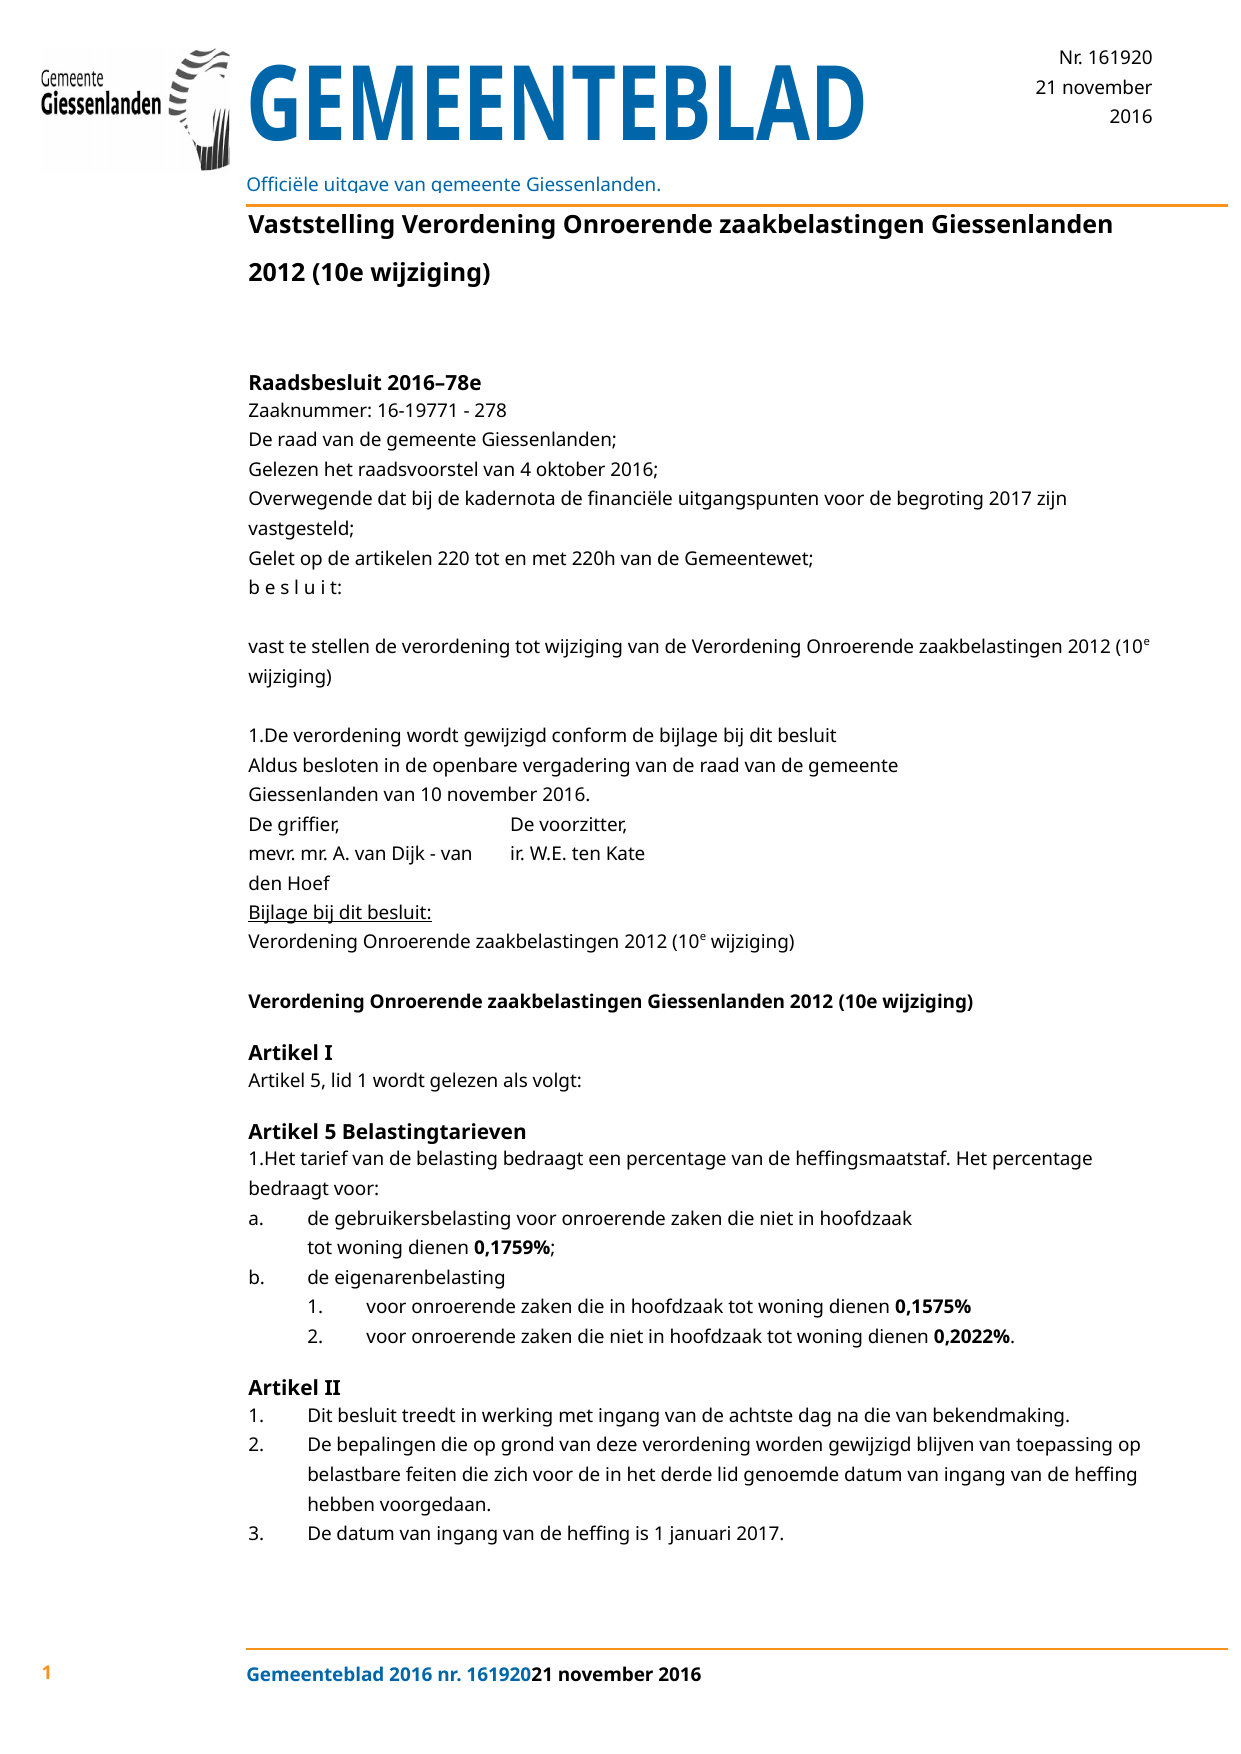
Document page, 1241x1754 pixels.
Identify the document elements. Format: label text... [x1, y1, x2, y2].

list De datum van ingang van de heffing is 1 januari 2017. [248, 1520, 1152, 1546]
list de gebruikersbelasting voor onroerende zaken die niet in hoofdzaak [248, 1205, 1152, 1231]
text Bijlage bij dit besluit: [248, 899, 1152, 925]
picture [41, 47, 231, 172]
table_header De voorzitter, ir. W.E. ten Kate [510, 811, 1152, 896]
text Artikel II [248, 1373, 1152, 1402]
table_header De griffier, mevr. mr. A. van Dijk - van den Hoef [248, 811, 510, 896]
list tot woning dienen 0,1759%; [248, 1234, 1152, 1260]
list voor onroerende zaken die niet in hoofdzaak tot woning dienen 0,2022%. [307, 1323, 1152, 1349]
list de eigenarenbelasting [248, 1264, 1152, 1290]
text Artikel 5, lid 1 wordt gelezen als volgt: [248, 1067, 1152, 1092]
text Verordening Onroerende zaakbelastingen 2012 (10e wijziging) [248, 929, 1152, 954]
text Verordening Onroerende zaakbelastingen Giessenlanden 2012 (10e wijziging) [248, 988, 1152, 1014]
text Artikel 5 Belastingtarieven [248, 1117, 1152, 1146]
text b e s l u i t: [248, 574, 1152, 600]
text Gelet op de artikelen 220 tot en met 220h van de Gemeentewet; [248, 545, 1152, 570]
list De bepalingen die op grond van deze verordening worden gewijzigd blijven van toepassing op belastbare feiten die zich voor de in het derde lid genoemde datum van ingang van de heffing hebben voorgedaan. [248, 1432, 1152, 1516]
text 1.De verordening wordt gewijzigd conform de bijlage bij dit besluit [248, 722, 1152, 748]
text Vaststelling Verordening Onroerende zaakbelastingen Giessenlanden 2012 (10e wijziging) [248, 207, 1152, 288]
text Artikel I [248, 1038, 1152, 1067]
text Raadsbesluit 2016–78e [248, 368, 1152, 397]
text Overwegende dat bij de kadernota de financiële uitgangspunten voor de begroting 2017 zijn vastgesteld; [248, 486, 1152, 541]
text 1.Het tarief van de belasting bedraagt een percentage van de heffingsmaatstaf. Het percentage bedraagt voor: [248, 1146, 1152, 1201]
text Aldus besloten in de openbare vergadering van de raad van de gemeente [248, 752, 1152, 777]
list voor onroerende zaken die in hoofdzaak tot woning dienen 0,1575% [307, 1293, 1152, 1319]
text De raad van de gemeente Giessenlanden; [248, 426, 1152, 452]
text Giessenlanden van 10 november 2016. [248, 781, 1152, 807]
text Zaaknummer: 16-19771 - 278 [248, 397, 1152, 422]
text vast te stellen de verordening tot wijziging van de Verordening Onroerende zaakbelastingen 2012 (10e wijziging) [248, 633, 1152, 689]
text Gelezen het raadsvoorstel van 4 oktober 2016; [248, 456, 1152, 482]
list Dit besluit treedt in werking met ingang van de achtste dag na die van bekendmaking. [248, 1402, 1152, 1428]
